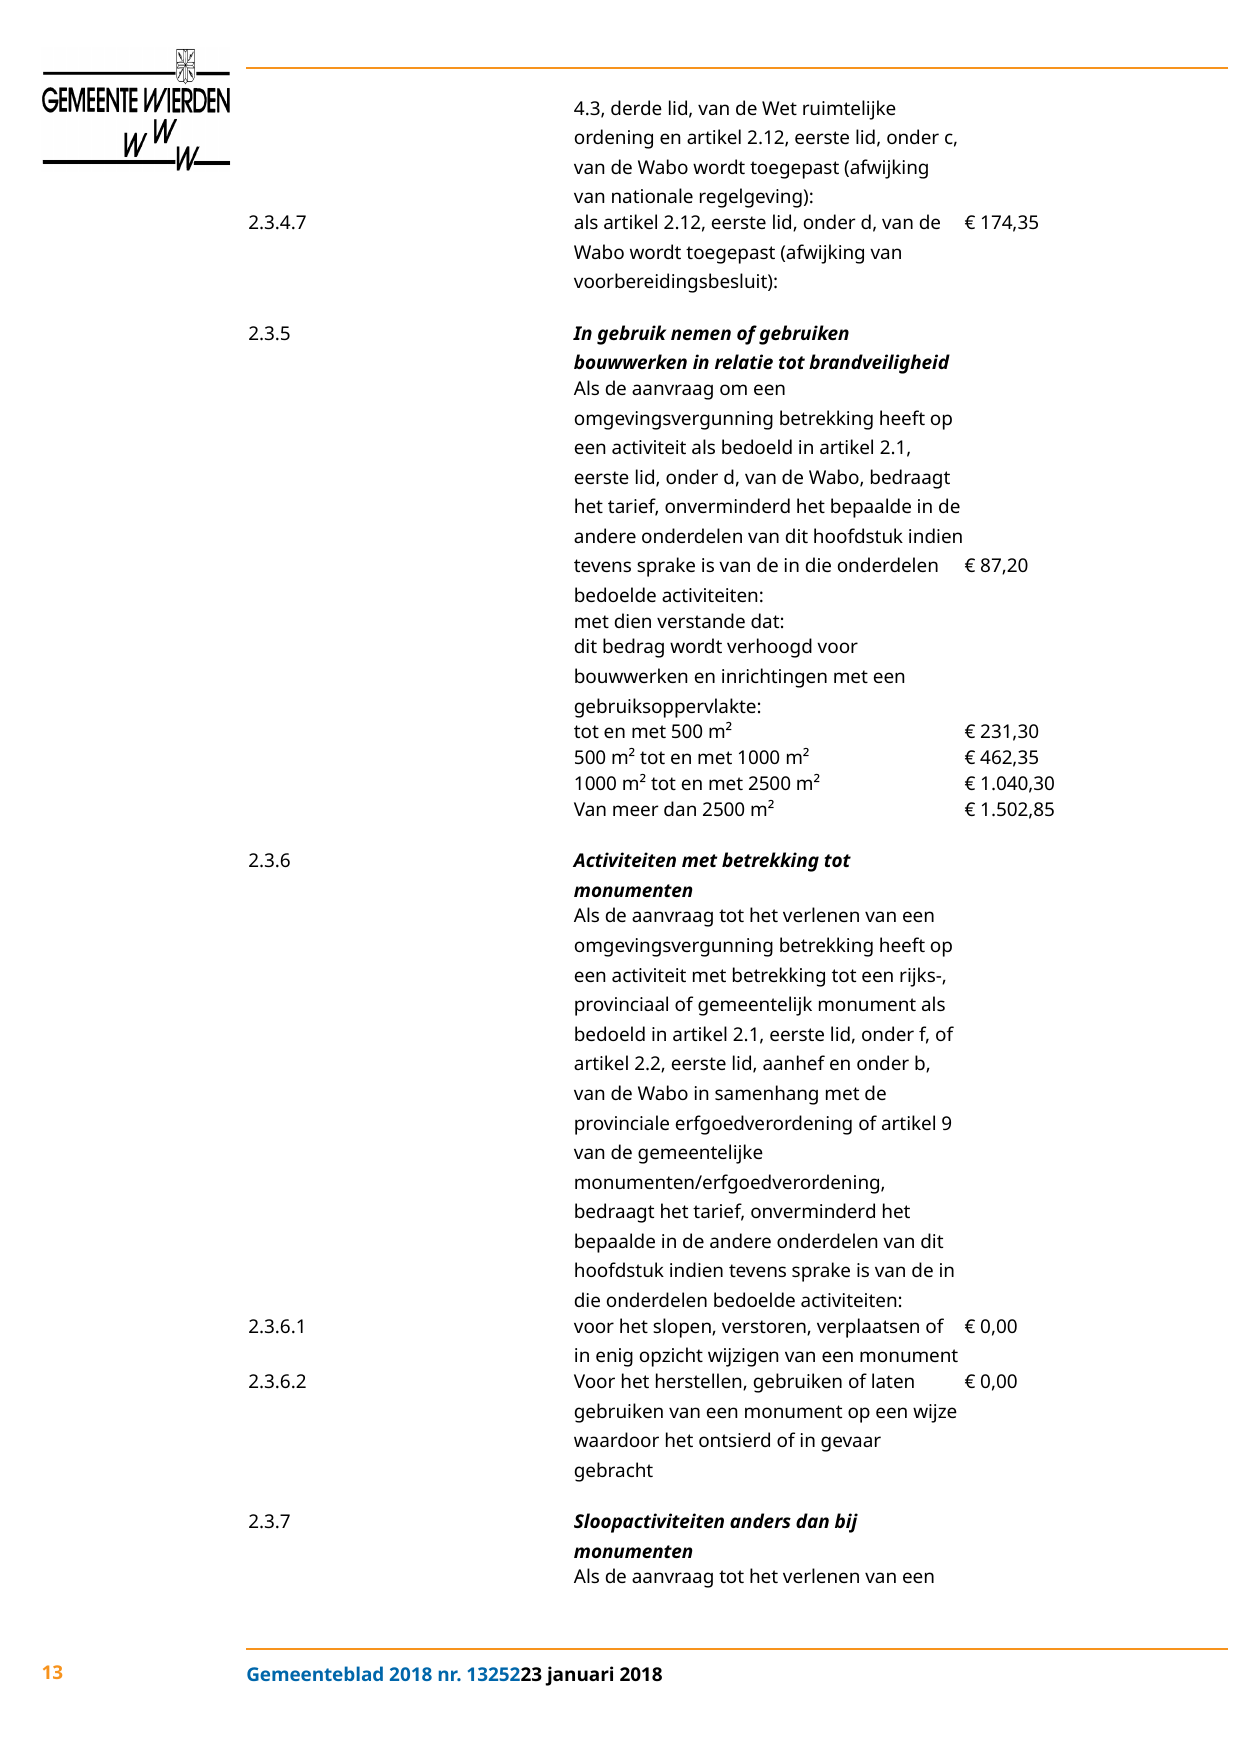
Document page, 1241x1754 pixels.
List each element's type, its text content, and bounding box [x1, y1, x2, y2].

table_cell € 231,30 [964, 719, 1152, 744]
table_cell [248, 634, 574, 719]
table_cell 2.3.7 [248, 1509, 574, 1564]
table_cell [248, 1483, 574, 1508]
table_cell Activiteiten met betrekking tot monumenten [574, 847, 964, 903]
table_cell [964, 608, 1152, 634]
table_cell € 87,20 [964, 375, 1152, 608]
table_cell [964, 903, 1152, 1313]
table_cell [964, 95, 1152, 209]
table_cell [248, 822, 574, 847]
picture [41, 47, 231, 172]
table_cell als artikel 2.12, eerste lid, onder d, van de Wabo wordt toegepast (afwijking van voorbereidingsbesluit): [574, 209, 964, 294]
table_cell [248, 770, 574, 796]
table_cell [574, 294, 964, 320]
table_cell € 0,00 [964, 1313, 1152, 1368]
table_cell Als de aanvraag tot het verlenen van een omgevingsvergunning betrekking heeft op een activiteit met betrekking tot een rijks-, provinciaal of gemeentelijk monument als bedoeld in artikel 2.1, eerste lid, onder f, of artikel 2.2, eerste lid, aanhef en onder b, van de Wabo in samenhang met de provinciale erfgoedverordening of artikel 9 van de gemeentelijke monumenten/erfgoedverordening, bedraagt het tarief, onverminderd het bepaalde in de andere onderdelen van dit hoofdstuk indien tevens sprake is van de in die onderdelen bedoelde activiteiten: [574, 903, 964, 1313]
table_cell 2.3.6.2 [248, 1368, 574, 1483]
table_cell € 1.502,85 [964, 796, 1152, 822]
table_cell [964, 847, 1152, 903]
table_cell [248, 375, 574, 608]
table_cell [248, 744, 574, 770]
table_cell dit bedrag wordt verhoogd voor bouwwerken en inrichtingen met een gebruiksoppervlakte: [574, 634, 964, 719]
table_cell [248, 608, 574, 634]
table_cell € 174,35 [964, 209, 1152, 294]
table_cell [964, 822, 1152, 847]
table_cell [964, 1483, 1152, 1508]
table_cell Sloopactiviteiten anders dan bij monumenten [574, 1509, 964, 1564]
table_cell [248, 95, 574, 209]
table_cell [574, 1483, 964, 1508]
table_cell met dien verstande dat: [574, 608, 964, 634]
table_cell voor het slopen, verstoren, verplaatsen of in enig opzicht wijzigen van een monument [574, 1313, 964, 1368]
table_cell In gebruik nemen of gebruiken bouwwerken in relatie tot brandveiligheid [574, 320, 964, 375]
table_cell tot en met 500 m² [574, 719, 964, 744]
table_cell 1000 m² tot en met 2500 m² [574, 770, 964, 796]
table_cell € 0,00 [964, 1368, 1152, 1483]
table_cell 4.3, derde lid, van de Wet ruimtelijke ordening en artikel 2.12, eerste lid, onder c, van de Wabo wordt toegepast (afwijking van nationale regelgeving): [574, 95, 964, 209]
table_cell [964, 1564, 1152, 1589]
table_cell [248, 796, 574, 822]
table_cell 2.3.6 [248, 847, 574, 903]
table_cell 2.3.4.7 [248, 209, 574, 294]
table_cell Als de aanvraag om een omgevingsvergunning betrekking heeft op een activiteit als bedoeld in artikel 2.1, eerste lid, onder d, van de Wabo, bedraagt het tarief, onverminderd het bepaalde in de andere onderdelen van dit hoofdstuk indien tevens sprake is van de in die onderdelen bedoelde activiteiten: [574, 375, 964, 608]
table_cell [248, 719, 574, 744]
table_cell [248, 1564, 574, 1589]
table_cell Van meer dan 2500 m² [574, 796, 964, 822]
table_cell € 462,35 [964, 744, 1152, 770]
table_cell [964, 320, 1152, 375]
table_cell [964, 294, 1152, 320]
table_cell [964, 1509, 1152, 1564]
table_cell [248, 294, 574, 320]
table_cell 2.3.6.1 [248, 1313, 574, 1368]
table_cell Als de aanvraag tot het verlenen van een [574, 1564, 964, 1589]
table_cell [964, 634, 1152, 719]
table_cell Voor het herstellen, gebruiken of laten gebruiken van een monument op een wijze waardoor het ontsierd of in gevaar gebracht [574, 1368, 964, 1483]
table_cell [248, 903, 574, 1313]
table_cell [574, 822, 964, 847]
table_cell 2.3.5 [248, 320, 574, 375]
table_cell 500 m² tot en met 1000 m² [574, 744, 964, 770]
table_cell € 1.040,30 [964, 770, 1152, 796]
